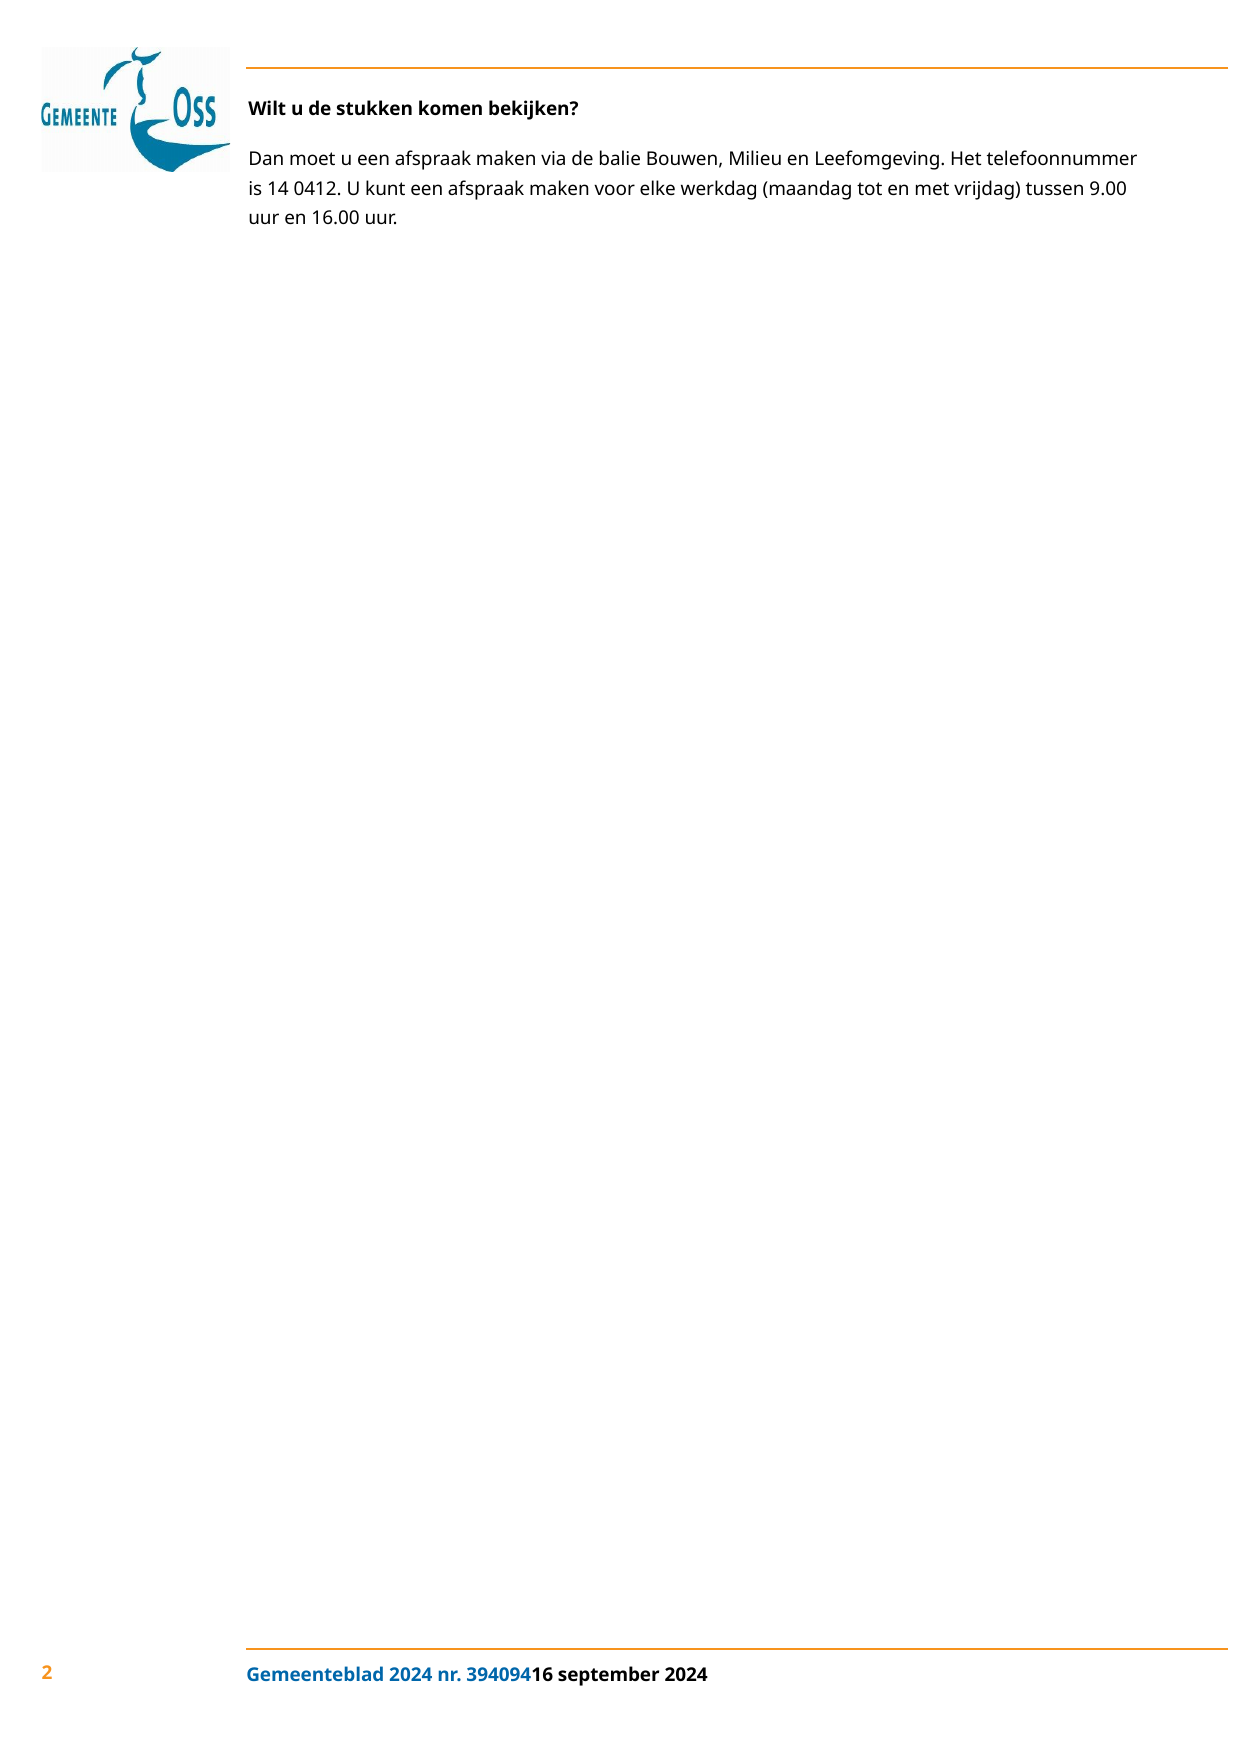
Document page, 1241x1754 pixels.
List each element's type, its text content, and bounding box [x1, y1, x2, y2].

text Wilt u de stukken komen bekijken? [248, 95, 1152, 121]
picture [41, 47, 231, 172]
text Dan moet u een afspraak maken via de balie Bouwen, Milieu en Leefomgeving. Het telefoonnummer is 14 0412. U kunt een afspraak maken voor elke werkdag (maandag tot en met vrijdag) tussen 9.00 uur en 16.00 uur. [248, 145, 1152, 230]
